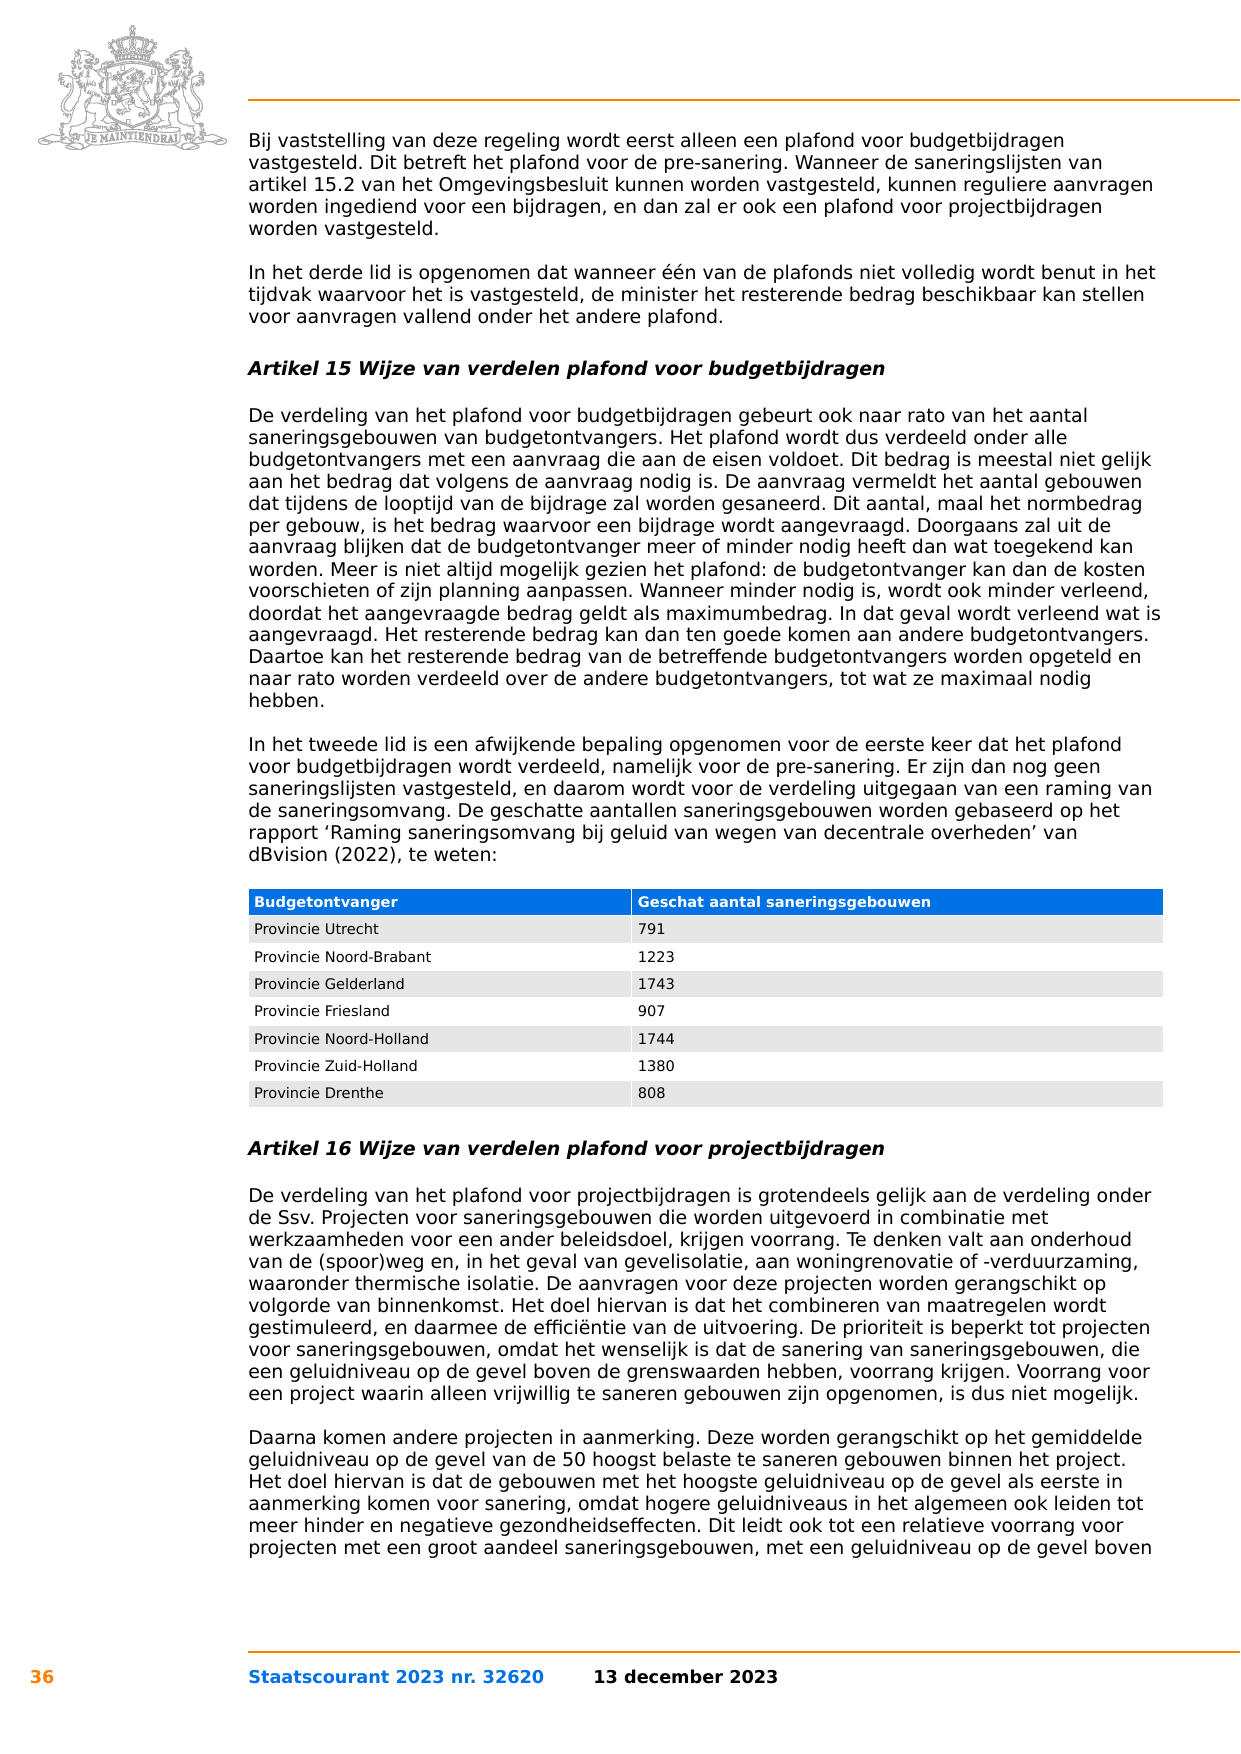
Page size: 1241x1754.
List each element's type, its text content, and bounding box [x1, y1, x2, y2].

table_cell 1380 [632, 1053, 1163, 1080]
text Bij vaststelling van deze regeling wordt eerst alleen een plafond voor budgetbijdragen vastgesteld. Dit betreft het plafond voor de pre-sanering. Wanneer de saneringslijsten van artikel 15.2 van het Omgevingsbesluit kunnen worden vastgesteld, kunnen reguliere aanvragen worden ingediend voor een bijdragen, en dan zal er ook een plafond voor projectbijdragen worden vastgesteld. [248, 130, 1163, 240]
table_cell Provincie Drenthe [249, 1081, 631, 1107]
table_cell Provincie Utrecht [249, 916, 631, 943]
table_cell 1223 [632, 944, 1163, 970]
table_cell 808 [632, 1081, 1163, 1107]
subtitle Artikel 15 Wijze van verdelen plafond voor budgetbijdragen [248, 358, 1163, 379]
text In het derde lid is opgenomen dat wanneer één van de plafonds niet volledig wordt benut in het tijdvak waarvoor het is vastgesteld, de minister het resterende bedrag beschikbaar kan stellen voor aanvragen vallend onder het andere plafond. [248, 262, 1163, 328]
table_cell Provincie Noord-Brabant [249, 944, 631, 970]
table_cell Provincie Zuid-Holland [249, 1053, 631, 1080]
table_cell 791 [632, 916, 1163, 943]
table_cell 1744 [632, 1026, 1163, 1052]
text In het tweede lid is een afwijkende bepaling opgenomen voor de eerste keer dat het plafond voor budgetbijdragen wordt verdeeld, namelijk voor de pre-sanering. Er zijn dan nog geen saneringslijsten vastgesteld, en daarom wordt voor de verdeling uitgegaan van een raming van de saneringsomvang. De geschatte aantallen saneringsgebouwen worden gebaseerd op het rapport ‘Raming saneringsomvang bij geluid van wegen van decentrale overheden’ van dBvision (2022), te weten: [248, 734, 1163, 866]
picture [38, 25, 227, 150]
text Daarna komen andere projecten in aanmerking. Deze worden gerangschikt op het gemiddelde geluidniveau op de gevel van de 50 hoogst belaste te saneren gebouwen binnen het project. Het doel hiervan is dat de gebouwen met het hoogste geluidniveau op de gevel als eerste in aanmerking komen voor sanering, omdat hogere geluidniveaus in het algemeen ook leiden tot meer hinder en negatieve gezondheidseffecten. Dit leidt ook tot een relatieve voorrang voor projecten met een groot aandeel saneringsgebouwen, met een geluidniveau op de gevel boven [248, 1427, 1163, 1559]
subtitle Artikel 16 Wijze van verdelen plafond voor projectbijdragen [248, 1138, 1163, 1160]
table_header Budgetontvanger [249, 889, 631, 915]
table_cell Provincie Friesland [249, 999, 631, 1025]
table_cell Provincie Noord-Holland [249, 1026, 631, 1052]
table_header Geschat aantal saneringsgebouwen [632, 889, 1163, 915]
text De verdeling van het plafond voor projectbijdragen is grotendeels gelijk aan de verdeling onder de Ssv. Projecten voor saneringsgebouwen die worden uitgevoerd in combinatie met werkzaamheden voor een ander beleidsdoel, krijgen voorrang. Te denken valt aan onderhoud van de (spoor)weg en, in het geval van gevelisolatie, aan woningrenovatie of -verduurzaming, waaronder thermische isolatie. De aanvragen voor deze projecten worden gerangschikt op volgorde van binnenkomst. Het doel hiervan is dat het combineren van maatregelen wordt gestimuleerd, en daarmee de efficiëntie van de uitvoering. De prioriteit is beperkt tot projecten voor saneringsgebouwen, omdat het wenselijk is dat de sanering van saneringsgebouwen, die een geluidniveau op de gevel boven de grenswaarden hebben, voorrang krijgen. Voorrang voor een project waarin alleen vrijwillig te saneren gebouwen zijn opgenomen, is dus niet mogelijk. [248, 1185, 1163, 1405]
table_cell 1743 [632, 971, 1163, 997]
table_cell 907 [632, 999, 1163, 1025]
table_cell Provincie Gelderland [249, 971, 631, 997]
text De verdeling van het plafond voor budgetbijdragen gebeurt ook naar rato van het aantal saneringsgebouwen van budgetontvangers. Het plafond wordt dus verdeeld onder alle budgetontvangers met een aanvraag die aan de eisen voldoet. Dit bedrag is meestal niet gelijk aan het bedrag dat volgens de aanvraag nodig is. De aanvraag vermeldt het aantal gebouwen dat tijdens de looptijd van de bijdrage zal worden gesaneerd. Dit aantal, maal het normbedrag per gebouw, is het bedrag waarvoor een bijdrage wordt aangevraagd. Doorgaans zal uit de aanvraag blijken dat de budgetontvanger meer of minder nodig heeft dan wat toegekend kan worden. Meer is niet altijd mogelijk gezien het plafond: de budgetontvanger kan dan de kosten voorschieten of zijn planning aanpassen. Wanneer minder nodig is, wordt ook minder verleend, doordat het aangevraagde bedrag geldt als maximumbedrag. In dat geval wordt verleend wat is aangevraagd. Het resterende bedrag kan dan ten goede komen aan andere budgetontvangers. Daartoe kan het resterende bedrag van de betreffende budgetontvangers worden opgeteld en naar rato worden verdeeld over de andere budgetontvangers, tot wat ze maximaal nodig hebben. [248, 404, 1163, 712]
